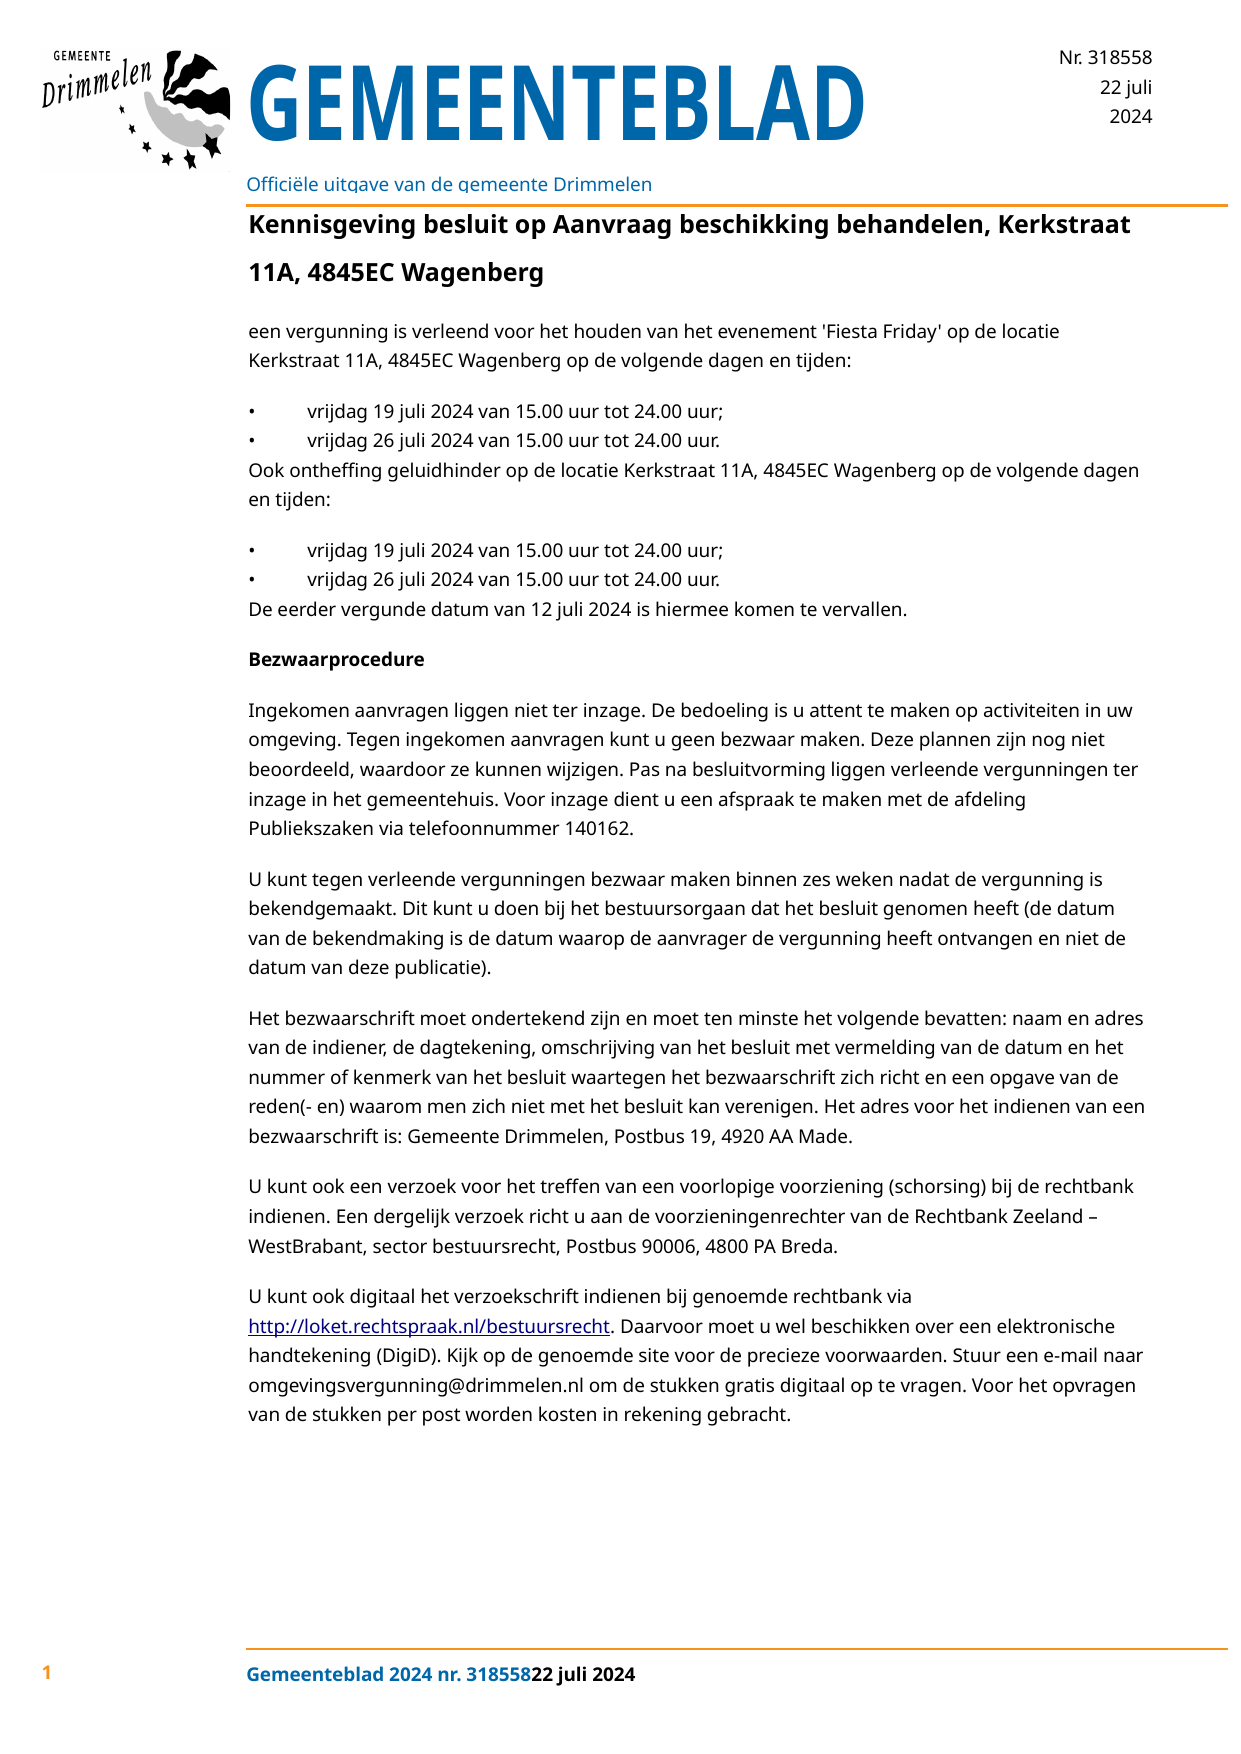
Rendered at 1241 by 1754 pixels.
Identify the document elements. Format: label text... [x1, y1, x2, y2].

text Bezwaarprocedure [248, 647, 1152, 672]
text Ingekomen aanvragen liggen niet ter inzage. De bedoeling is u attent te maken op activiteiten in uw omgeving. Tegen ingekomen aanvragen kunt u geen bezwaar maken. Deze plannen zijn nog niet beoordeeld, waardoor ze kunnen wijzigen. Pas na besluitvorming liggen verleende vergunningen ter inzage in het gemeentehuis. Voor inzage dient u een afspraak te maken met de afdeling Publiekszaken via telefoonnummer 140162. [248, 697, 1152, 841]
text Ook ontheffing geluidhinder op de locatie Kerkstraat 11A, 4845EC Wagenberg op de volgende dagen en tijden: [248, 457, 1152, 512]
text een vergunning is verleend voor het houden van het evenement 'Fiesta Friday' op de locatie Kerkstraat 11A, 4845EC Wagenberg op de volgende dagen en tijden: [248, 318, 1152, 373]
list vrijdag 26 juli 2024 van 15.00 uur tot 24.00 uur. [248, 427, 1152, 453]
text U kunt tegen verleende vergunningen bezwaar maken binnen zes weken nadat de vergunning is bekendgemaakt. Dit kunt u doen bij het bestuursorgaan dat het besluit genomen heeft (de datum van de bekendmaking is de datum waarop de aanvrager de vergunning heeft ontvangen en niet de datum van deze publicatie). [248, 866, 1152, 980]
text Kennisgeving besluit op Aanvraag beschikking behandelen, Kerkstraat 11A, 4845EC Wagenberg [248, 207, 1152, 288]
picture [41, 47, 231, 172]
text U kunt ook digitaal het verzoekschrift indienen bij genoemde rechtbank via http://loket.rechtspraak.nl/bestuursrecht. Daarvoor moet u wel beschikken over een elektronische handtekening (DigiD). Kijk op de genoemde site voor de precieze voorwaarden. Stuur een e-mail naar omgevingsvergunning@drimmelen.nl om de stukken gratis digitaal op te vragen. Voor het opvragen van de stukken per post worden kosten in rekening gebracht. [248, 1283, 1152, 1427]
list vrijdag 26 juli 2024 van 15.00 uur tot 24.00 uur. [248, 567, 1152, 592]
list vrijdag 19 juli 2024 van 15.00 uur tot 24.00 uur; [248, 537, 1152, 563]
text Het bezwaarschrift moet ondertekend zijn en moet ten minste het volgende bevatten: naam en adres van de indiener, de dagtekening, omschrijving van het besluit met vermelding van de datum en het nummer of kenmerk van het besluit waartegen het bezwaarschrift zich richt en een opgave van de reden(- en) waarom men zich niet met het besluit kan verenigen. Het adres voor het indienen van een bezwaarschrift is: Gemeente Drimmelen, Postbus 19, 4920 AA Made. [248, 1005, 1152, 1149]
text U kunt ook een verzoek voor het treffen van een voorlopige voorziening (schorsing) bij de rechtbank indienen. Een dergelijk verzoek richt u aan de voorzieningenrechter van de Rechtbank Zeeland – WestBrabant, sector bestuursrecht, Postbus 90006, 4800 PA Breda. [248, 1174, 1152, 1259]
list vrijdag 19 juli 2024 van 15.00 uur tot 24.00 uur; [248, 398, 1152, 424]
text De eerder vergunde datum van 12 juli 2024 is hiermee komen te vervallen. [248, 596, 1152, 622]
